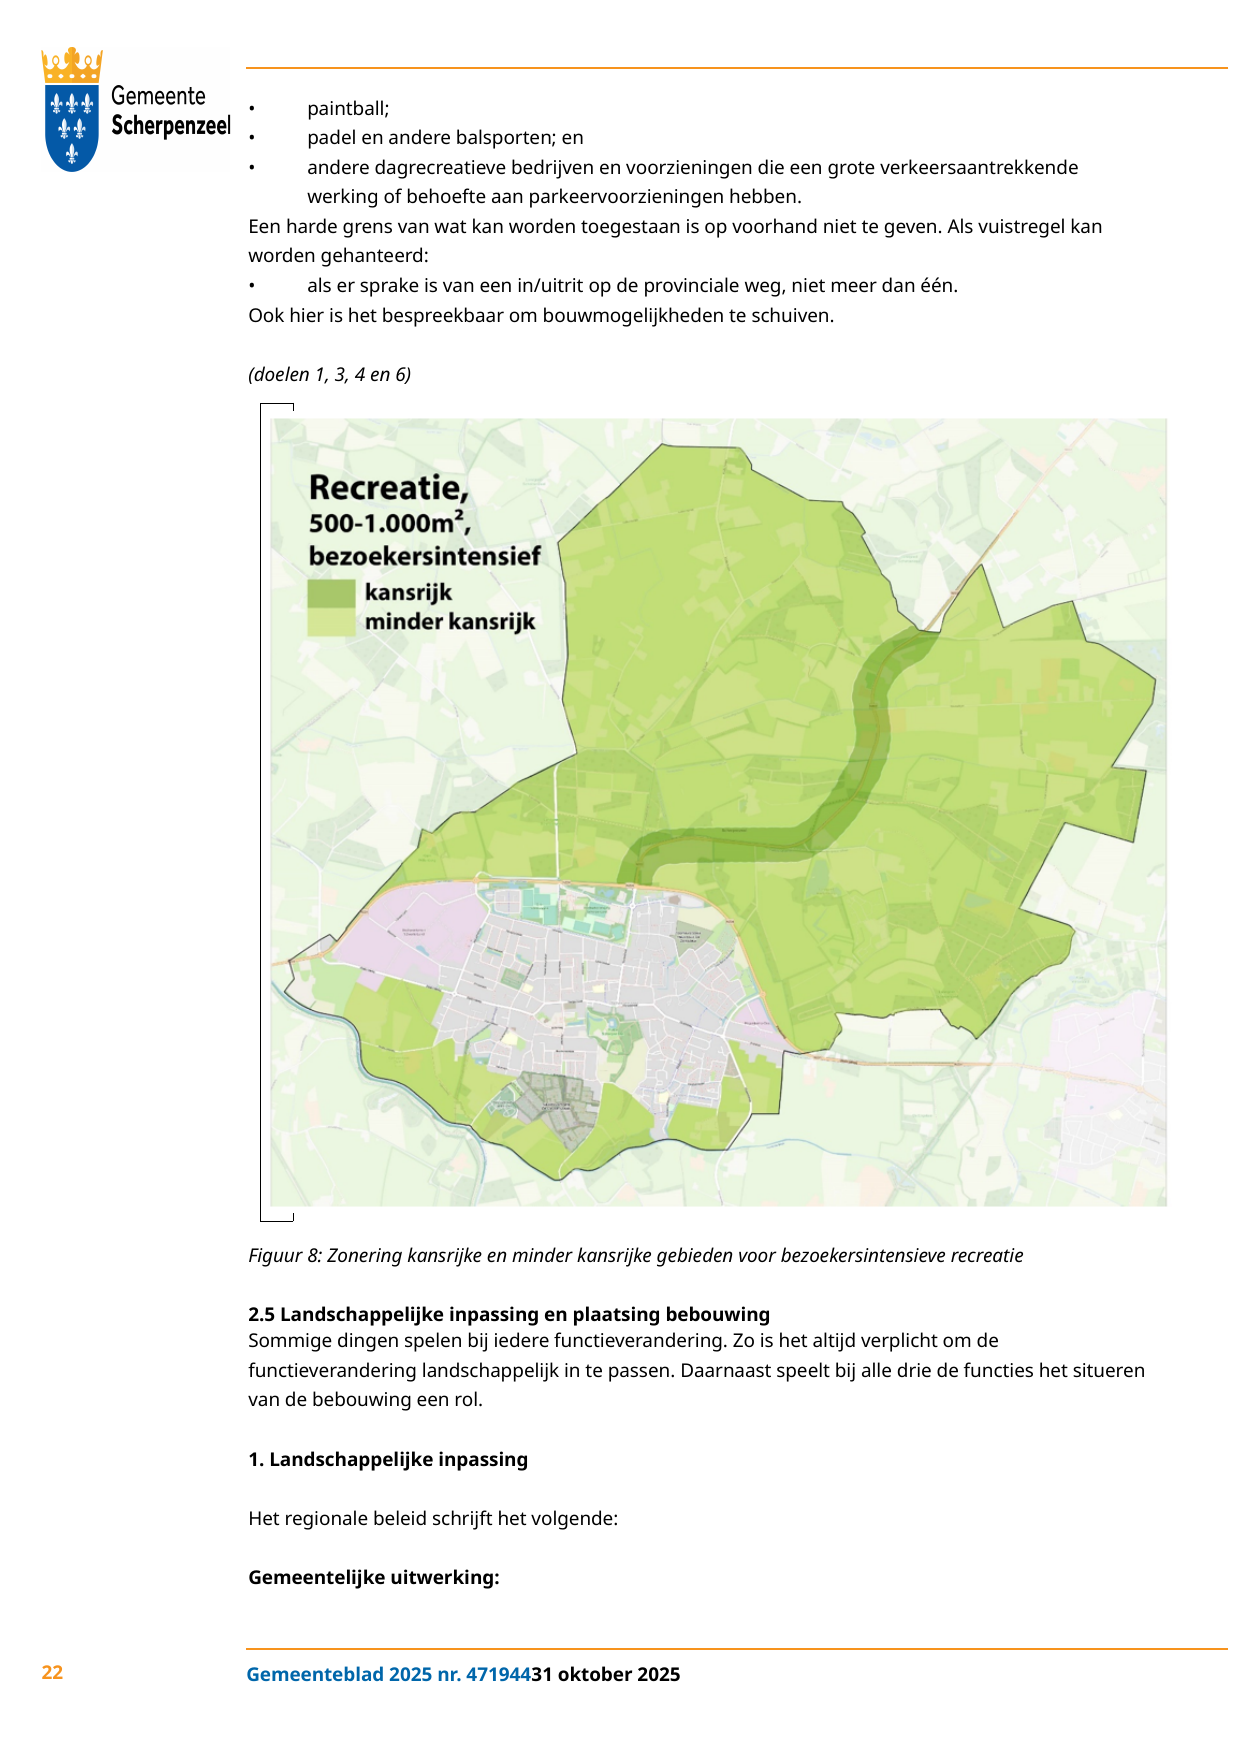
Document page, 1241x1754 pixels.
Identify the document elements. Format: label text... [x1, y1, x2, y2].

text Ook hier is het bespreekbaar om bouwmogelijkheden te schuiven. [248, 302, 1152, 328]
text (doelen 1, 3, 4 en 6) [248, 361, 1152, 387]
text 2.5 Landschappelijke inpassing en plaatsing bebouwing [248, 1302, 1152, 1327]
list paintball; [248, 95, 1152, 121]
text Sommige dingen spelen bij iedere functieverandering. Zo is het altijd verplicht om de functieverandering landschappelijk in te passen. Daarnaast speelt bij alle drie de functies het situeren van de bebouwing een rol. [248, 1327, 1152, 1412]
text Een harde grens van wat kan worden toegestaan is op voorhand niet te geven. Als vuistregel kan worden gehanteerd: [248, 213, 1152, 268]
text Het regionale beleid schrijft het volgende: [248, 1505, 1152, 1531]
text Figuur 8: Zonering kansrijke en minder kansrijke gebieden voor bezoekersintensieve recreatie [248, 1242, 1152, 1268]
picture [41, 47, 231, 172]
list padel en andere balsporten; en [248, 124, 1152, 150]
text 1. Landschappelijke inpassing [248, 1446, 1152, 1471]
list andere dagrecreatieve bedrijven en voorzieningen die een grote verkeersaantrekkende werking of behoefte aan parkeervoorzieningen hebben. [248, 154, 1152, 209]
text Gemeentelijke uitwerking: [248, 1564, 1152, 1590]
picture [268, 411, 1173, 1213]
list als er sprake is van een in/uitrit op de provinciale weg, niet meer dan één. [248, 272, 1152, 298]
